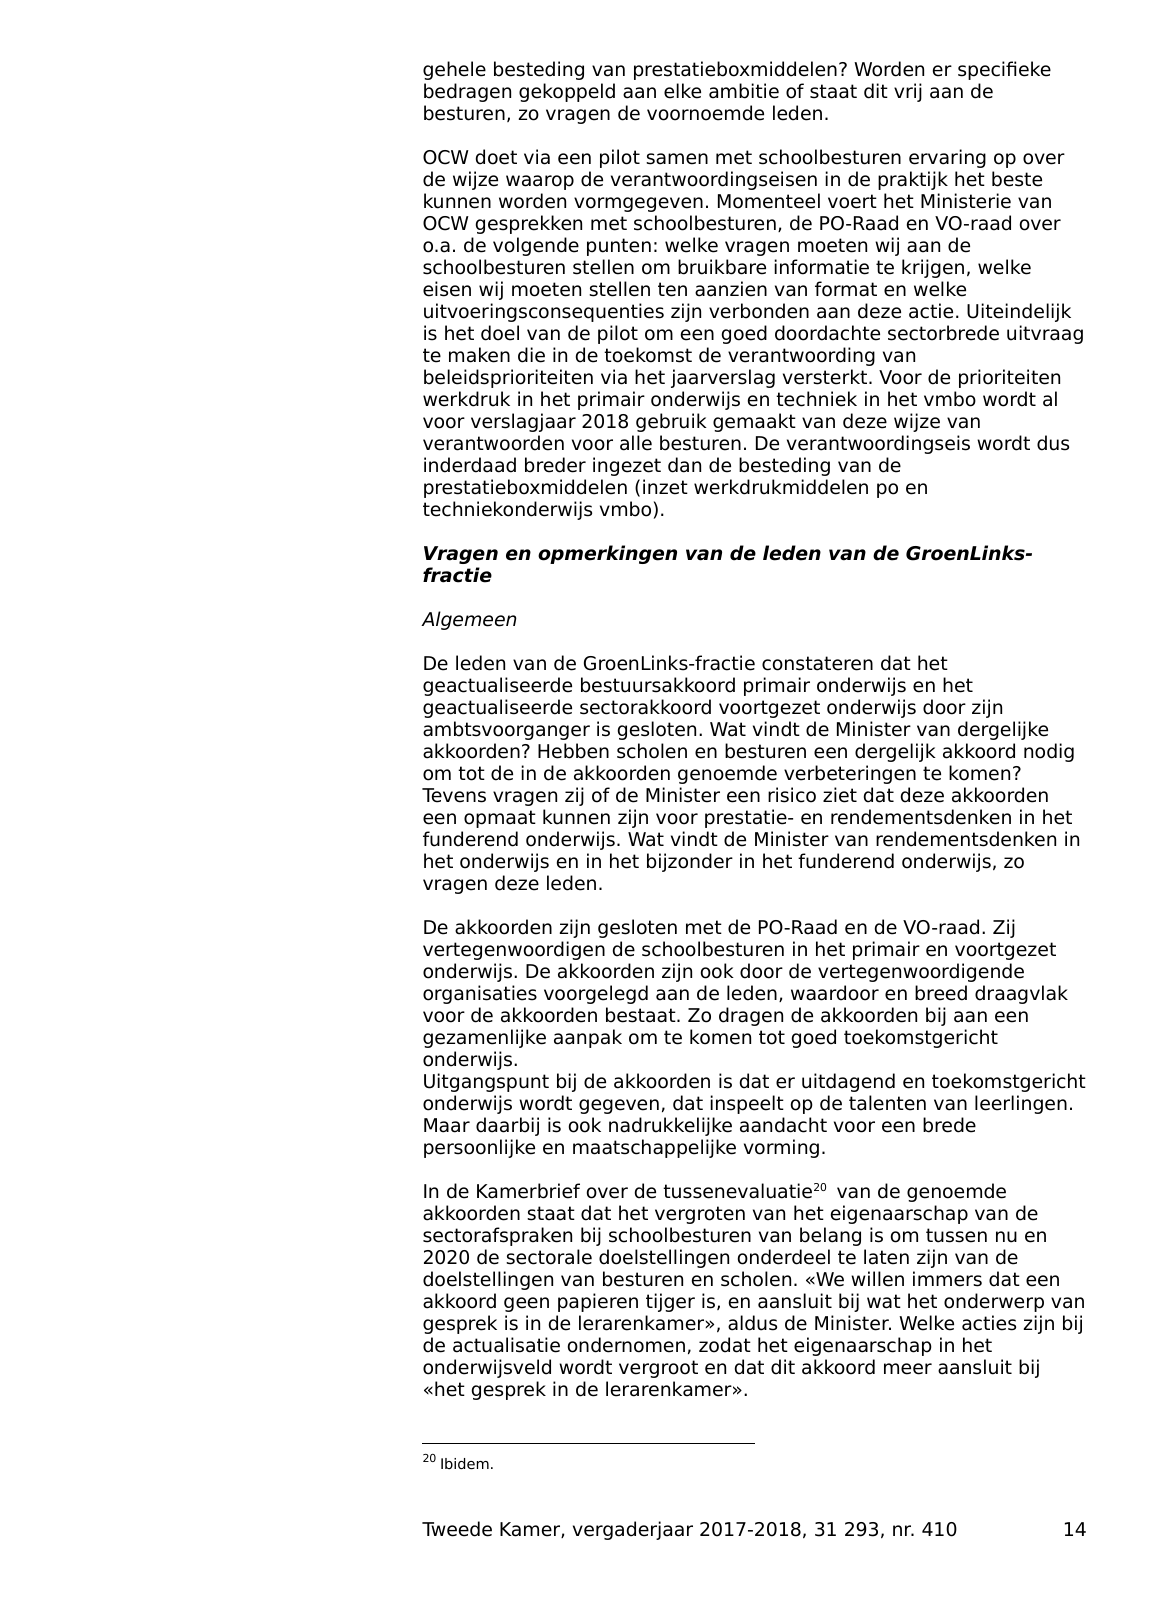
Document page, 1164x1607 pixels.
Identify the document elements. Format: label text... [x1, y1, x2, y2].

subtitle Vragen en opmerkingen van de leden van de GroenLinks-fractie [422, 543, 1087, 587]
text De leden van de GroenLinks-fractie constateren dat het geactualiseerde bestuursakkoord primair onderwijs en het geactualiseerde sectorakkoord voortgezet onderwijs door zijn ambtsvoorganger is gesloten. Wat vindt de Minister van dergelijke akkoorden? Hebben scholen en besturen een dergelijk akkoord nodig om tot de in de akkoorden genoemde verbeteringen te komen? Tevens vragen zij of de Minister een risico ziet dat deze akkoorden een opmaat kunnen zijn voor prestatie- en rendementsdenken in het funderend onderwijs. Wat vindt de Minister van rendementsdenken in het onderwijs en in het bijzonder in het funderend onderwijs, zo vragen deze leden. [422, 653, 1087, 895]
subtitle Algemeen [422, 609, 1087, 631]
text In de Kamerbrief over de tussenevaluatie van de genoemde akkoorden staat dat het vergroten van het eigenaarschap van de sectorafspraken bij schoolbesturen van belang is om tussen nu en 2020 de sectorale doelstellingen onderdeel te laten zijn van de doelstellingen van besturen en scholen. «We willen immers dat een akkoord geen papieren tijger is, en aansluit bij wat het onderwerp van gesprek is in de lerarenkamer», aldus de Minister. Welke acties zijn bij de actualisatie ondernomen, zodat het eigenaarschap in het onderwijsveld wordt vergroot en dat dit akkoord meer aansluit bij «het gesprek in de lerarenkamer». [422, 1181, 1087, 1401]
text Uitgangspunt bij de akkoorden is dat er uitdagend en toekomstgericht onderwijs wordt gegeven, dat inspeelt op de talenten van leerlingen. Maar daarbij is ook nadrukkelijke aandacht voor een brede persoonlijke en maatschappelijke vorming. [422, 1071, 1087, 1159]
text gehele besteding van prestatieboxmiddelen? Worden er specifieke bedragen gekoppeld aan elke ambitie of staat dit vrij aan de besturen, zo vragen de voornoemde leden. [422, 59, 1087, 125]
text OCW doet via een pilot samen met schoolbesturen ervaring op over de wijze waarop de verantwoordingseisen in de praktijk het beste kunnen worden vormgegeven. Momenteel voert het Ministerie van OCW gesprekken met schoolbesturen, de PO-Raad en VO-raad over o.a. de volgende punten: welke vragen moeten wij aan de schoolbesturen stellen om bruikbare informatie te krijgen, welke eisen wij moeten stellen ten aanzien van format en welke uitvoeringsconsequenties zijn verbonden aan deze actie. Uiteindelijk is het doel van de pilot om een goed doordachte sectorbrede uitvraag te maken die in de toekomst de verantwoording van beleidsprioriteiten via het jaarverslag versterkt. Voor de prioriteiten werkdruk in het primair onderwijs en techniek in het vmbo wordt al voor verslagjaar 2018 gebruik gemaakt van deze wijze van verantwoorden voor alle besturen. De verantwoordingseis wordt dus inderdaad breder ingezet dan de besteding van de prestatieboxmiddelen (inzet werkdrukmiddelen po en techniekonderwijs vmbo). [422, 147, 1087, 521]
text De akkoorden zijn gesloten met de PO-Raad en de VO-raad. Zij vertegenwoordigen de schoolbesturen in het primair en voortgezet onderwijs. De akkoorden zijn ook door de vertegenwoordigende organisaties voorgelegd aan de leden, waardoor en breed draagvlak voor de akkoorden bestaat. Zo dragen de akkoorden bij aan een gezamenlijke aanpak om te komen tot goed toekomstgericht onderwijs. [422, 917, 1087, 1071]
text Ibidem. [422, 1452, 1087, 1474]
